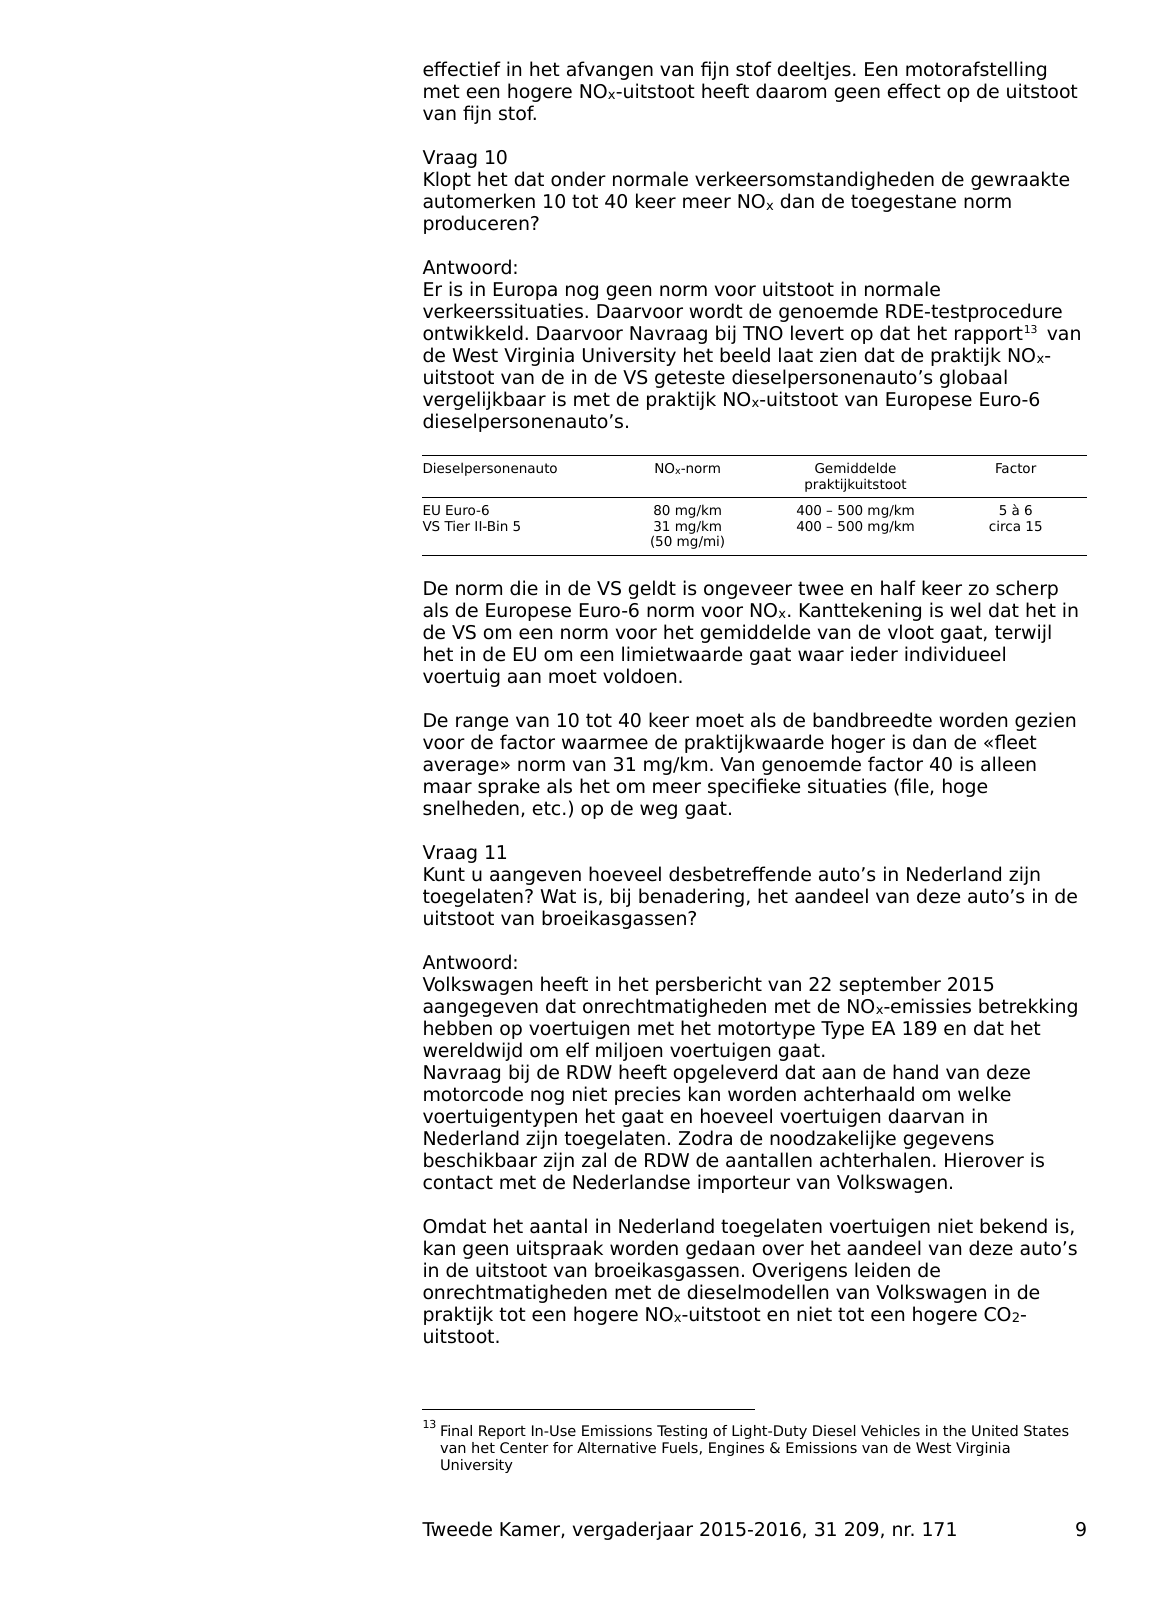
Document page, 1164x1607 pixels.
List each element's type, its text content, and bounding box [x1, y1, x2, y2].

text Omdat het aantal in Nederland toegelaten voertuigen niet bekend is, kan geen uitspraak worden gedaan over het aandeel van deze auto’s in de uitstoot van broeikasgassen. Overigens leiden de onrechtmatigheden met de dieselmodellen van Volkswagen in de praktijk tot een hogere NOx-uitstoot en niet tot een hogere CO2-uitstoot. [422, 1216, 1087, 1348]
table_cell EU Euro-6 [422, 498, 609, 518]
table_cell VS Tier II-Bin 5 [422, 518, 609, 554]
table_header Factor [944, 456, 1087, 497]
table_cell 5 à 6 [944, 498, 1087, 518]
text Vraag 11 [422, 842, 1087, 864]
text De norm die in de VS geldt is ongeveer twee en half keer zo scherp als de Europese Euro-6 norm voor NOx. Kanttekening is wel dat het in de VS om een norm voor het gemiddelde van de vloot gaat, terwijl het in de EU om een limietwaarde gaat waar ieder individueel voertuig aan moet voldoen. [422, 578, 1087, 688]
table_cell 400 – 500 mg/km [766, 518, 944, 554]
text Kunt u aangeven hoeveel desbetreffende auto’s in Nederland zijn toegelaten? Wat is, bij benadering, het aandeel van deze auto’s in de uitstoot van broeikasgassen? [422, 864, 1087, 930]
text Vraag 10 [422, 147, 1087, 169]
table_header Dieselpersonenauto [422, 456, 609, 497]
text Final Report In-Use Emissions Testing of Light-Duty Diesel Vehicles in the United States van het Center for Alternative Fuels, Engines & Emissions van de West Virginia University [422, 1418, 1087, 1474]
text effectief in het afvangen van fijn stof deeltjes. Een motorafstelling met een hogere NOx-uitstoot heeft daarom geen effect op de uitstoot van fijn stof. [422, 59, 1087, 125]
text Antwoord: [422, 257, 1087, 279]
table_cell 400 – 500 mg/km [766, 498, 944, 518]
text Er is in Europa nog geen norm voor uitstoot in normale verkeerssituaties. Daarvoor wordt de genoemde RDE-testprocedure ontwikkeld. Daarvoor Navraag bij TNO levert op dat het rapport van de West Virginia University het beeld laat zien dat de praktijk NOx-uitstoot van de in de VS geteste dieselpersonenauto’s globaal vergelijkbaar is met de praktijk NOx-uitstoot van Europese Euro-6 dieselpersonenauto’s. [422, 279, 1087, 433]
text Antwoord: [422, 952, 1087, 974]
table_cell 31 mg/km (50 mg/mi) [609, 518, 766, 554]
text Navraag bij de RDW heeft opgeleverd dat aan de hand van deze motorcode nog niet precies kan worden achterhaald om welke voertuigentypen het gaat en hoeveel voertuigen daarvan in Nederland zijn toegelaten. Zodra de noodzakelijke gegevens beschikbaar zijn zal de RDW de aantallen achterhalen. Hierover is contact met de Nederlandse importeur van Volkswagen. [422, 1062, 1087, 1194]
table_header Gemiddelde praktijkuitstoot [766, 456, 944, 497]
table_cell 80 mg/km [609, 498, 766, 518]
table_header NOx-norm [609, 456, 766, 497]
text Klopt het dat onder normale verkeersomstandigheden de gewraakte automerken 10 tot 40 keer meer NOx dan de toegestane norm produceren? [422, 169, 1087, 235]
table_cell circa 15 [944, 518, 1087, 554]
text De range van 10 tot 40 keer moet als de bandbreedte worden gezien voor de factor waarmee de praktijkwaarde hoger is dan de «fleet average» norm van 31 mg/km. Van genoemde factor 40 is alleen maar sprake als het om meer specifieke situaties (file, hoge snelheden, etc.) op de weg gaat. [422, 710, 1087, 820]
text Volkswagen heeft in het persbericht van 22 september 2015 aangegeven dat onrechtmatigheden met de NOx-emissies betrekking hebben op voertuigen met het motortype Type EA 189 en dat het wereldwijd om elf miljoen voertuigen gaat. [422, 974, 1087, 1062]
